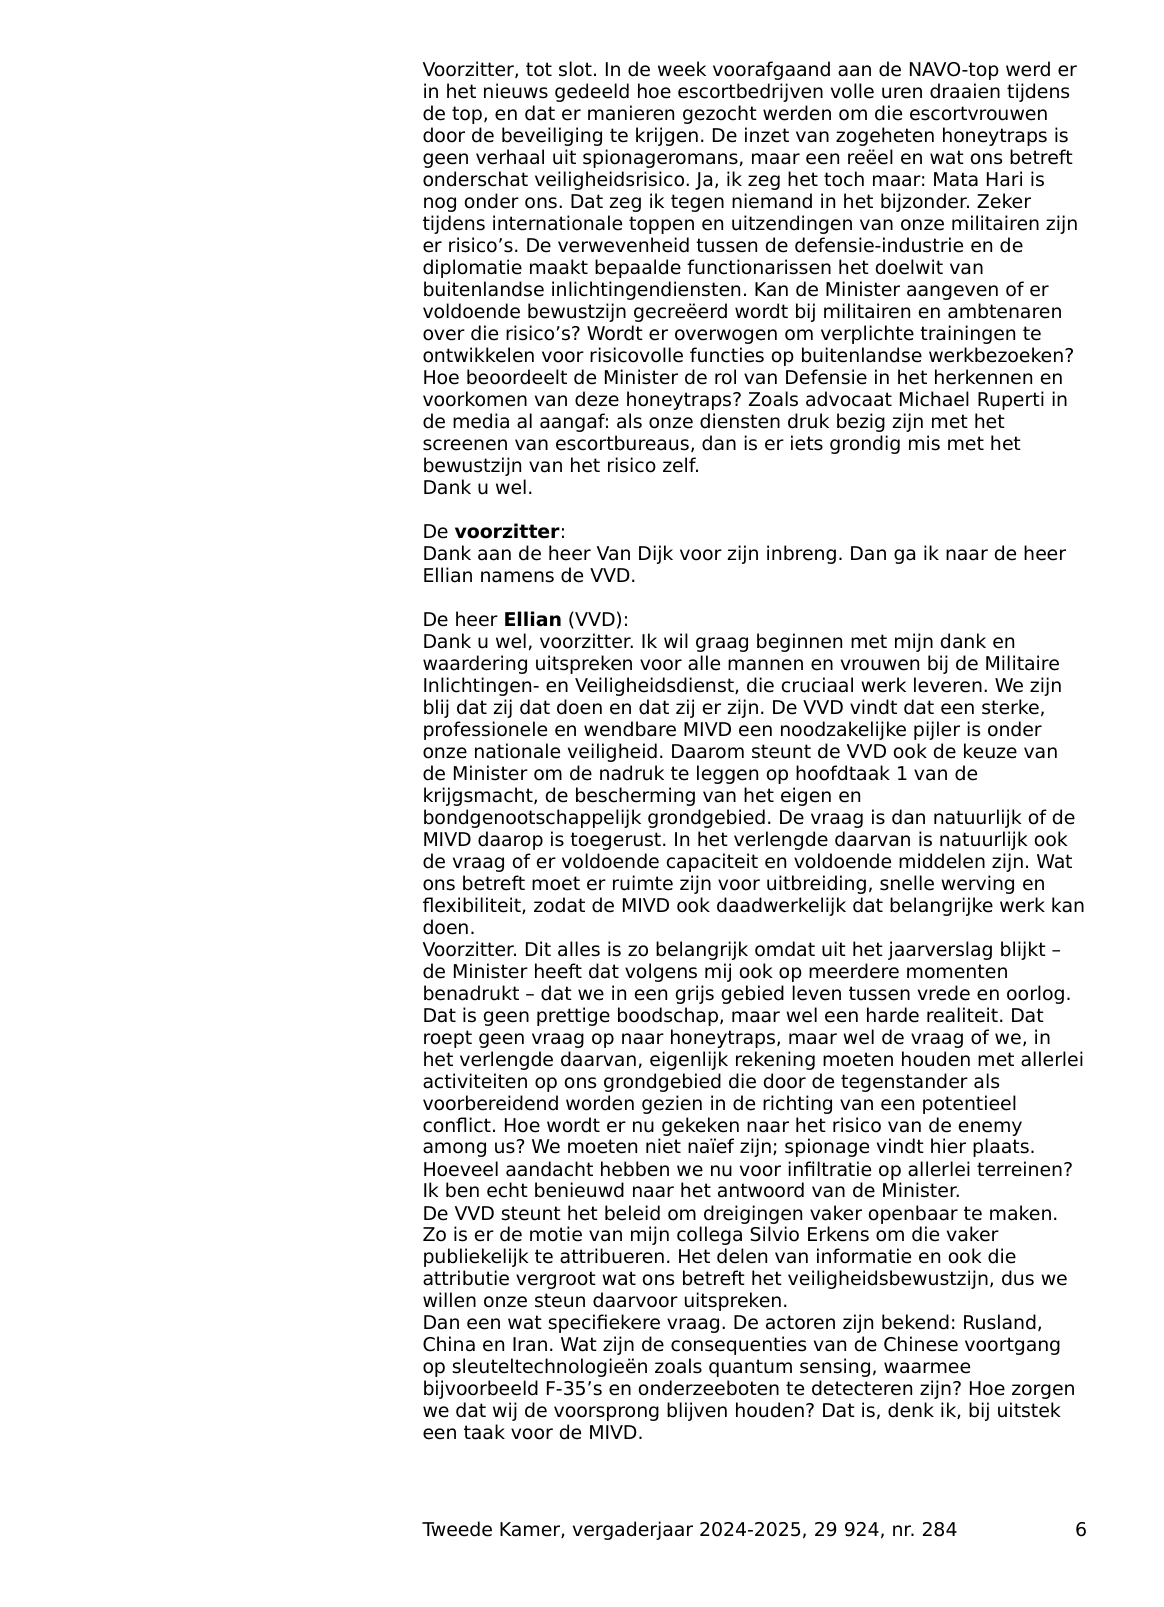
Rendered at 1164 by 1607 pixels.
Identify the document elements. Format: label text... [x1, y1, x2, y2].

text Dan een wat specifiekere vraag. De actoren zijn bekend: Rusland, China en Iran. Wat zijn de consequenties van de Chinese voortgang op sleuteltechnologieën zoals quantum sensing, waarmee bijvoorbeeld F-35’s en onderzeeboten te detecteren zijn? Hoe zorgen we dat wij de voorsprong blijven houden? Dat is, denk ik, bij uitstek een taak voor de MIVD. [422, 1312, 1087, 1444]
text De voorzitter: [422, 521, 1087, 543]
text Voorzitter, tot slot. In de week voorafgaand aan de NAVO-top werd er in het nieuws gedeeld hoe escortbedrijven volle uren draaien tijdens de top, en dat er manieren gezocht werden om die escortvrouwen door de beveiliging te krijgen. De inzet van zogeheten honeytraps is geen verhaal uit spionageromans, maar een reëel en wat ons betreft onderschat veiligheidsrisico. Ja, ik zeg het toch maar: Mata Hari is nog onder ons. Dat zeg ik tegen niemand in het bijzonder. Zeker tijdens internationale toppen en uitzendingen van onze militairen zijn er risico’s. De verwevenheid tussen de defensie-industrie en de diplomatie maakt bepaalde functionarissen het doelwit van buitenlandse inlichtingendiensten. Kan de Minister aangeven of er voldoende bewustzijn gecreëerd wordt bij militairen en ambtenaren over die risico’s? Wordt er overwogen om verplichte trainingen te ontwikkelen voor risicovolle functies op buitenlandse werkbezoeken? Hoe beoordeelt de Minister de rol van Defensie in het herkennen en voorkomen van deze honeytraps? Zoals advocaat Michael Ruperti in de media al aangaf: als onze diensten druk bezig zijn met het screenen van escortbureaus, dan is er iets grondig mis met het bewustzijn van het risico zelf. [422, 59, 1087, 477]
text De VVD steunt het beleid om dreigingen vaker openbaar te maken. Zo is er de motie van mijn collega Silvio Erkens om die vaker publiekelijk te attribueren. Het delen van informatie en ook die attributie vergroot wat ons betreft het veiligheidsbewustzijn, dus we willen onze steun daarvoor uitspreken. [422, 1202, 1087, 1312]
text Voorzitter. Dit alles is zo belangrijk omdat uit het jaarverslag blijkt – de Minister heeft dat volgens mij ook op meerdere momenten benadrukt – dat we in een grijs gebied leven tussen vrede en oorlog. Dat is geen prettige boodschap, maar wel een harde realiteit. Dat roept geen vraag op naar honeytraps, maar wel de vraag of we, in het verlengde daarvan, eigenlijk rekening moeten houden met allerlei activiteiten op ons grondgebied die door de tegenstander als voorbereidend worden gezien in de richting van een potentieel conflict. Hoe wordt er nu gekeken naar het risico van de enemy among us? We moeten niet naïef zijn; spionage vindt hier plaats. Hoeveel aandacht hebben we nu voor infiltratie op allerlei terreinen? Ik ben echt benieuwd naar het antwoord van de Minister. [422, 939, 1087, 1202]
text Dank aan de heer Van Dijk voor zijn inbreng. Dan ga ik naar de heer Ellian namens de VVD. [422, 543, 1087, 587]
text Dank u wel, voorzitter. Ik wil graag beginnen met mijn dank en waardering uitspreken voor alle mannen en vrouwen bij de Militaire Inlichtingen- en Veiligheidsdienst, die cruciaal werk leveren. We zijn blij dat zij dat doen en dat zij er zijn. De VVD vindt dat een sterke, professionele en wendbare MIVD een noodzakelijke pijler is onder onze nationale veiligheid. Daarom steunt de VVD ook de keuze van de Minister om de nadruk te leggen op hoofdtaak 1 van de krijgsmacht, de bescherming van het eigen en bondgenootschappelijk grondgebied. De vraag is dan natuurlijk of de MIVD daarop is toegerust. In het verlengde daarvan is natuurlijk ook de vraag of er voldoende capaciteit en voldoende middelen zijn. Wat ons betreft moet er ruimte zijn voor uitbreiding, snelle werving en flexibiliteit, zodat de MIVD ook daadwerkelijk dat belangrijke werk kan doen. [422, 631, 1087, 939]
text Dank u wel. [422, 477, 1087, 499]
text De heer Ellian (VVD): [422, 609, 1087, 631]
